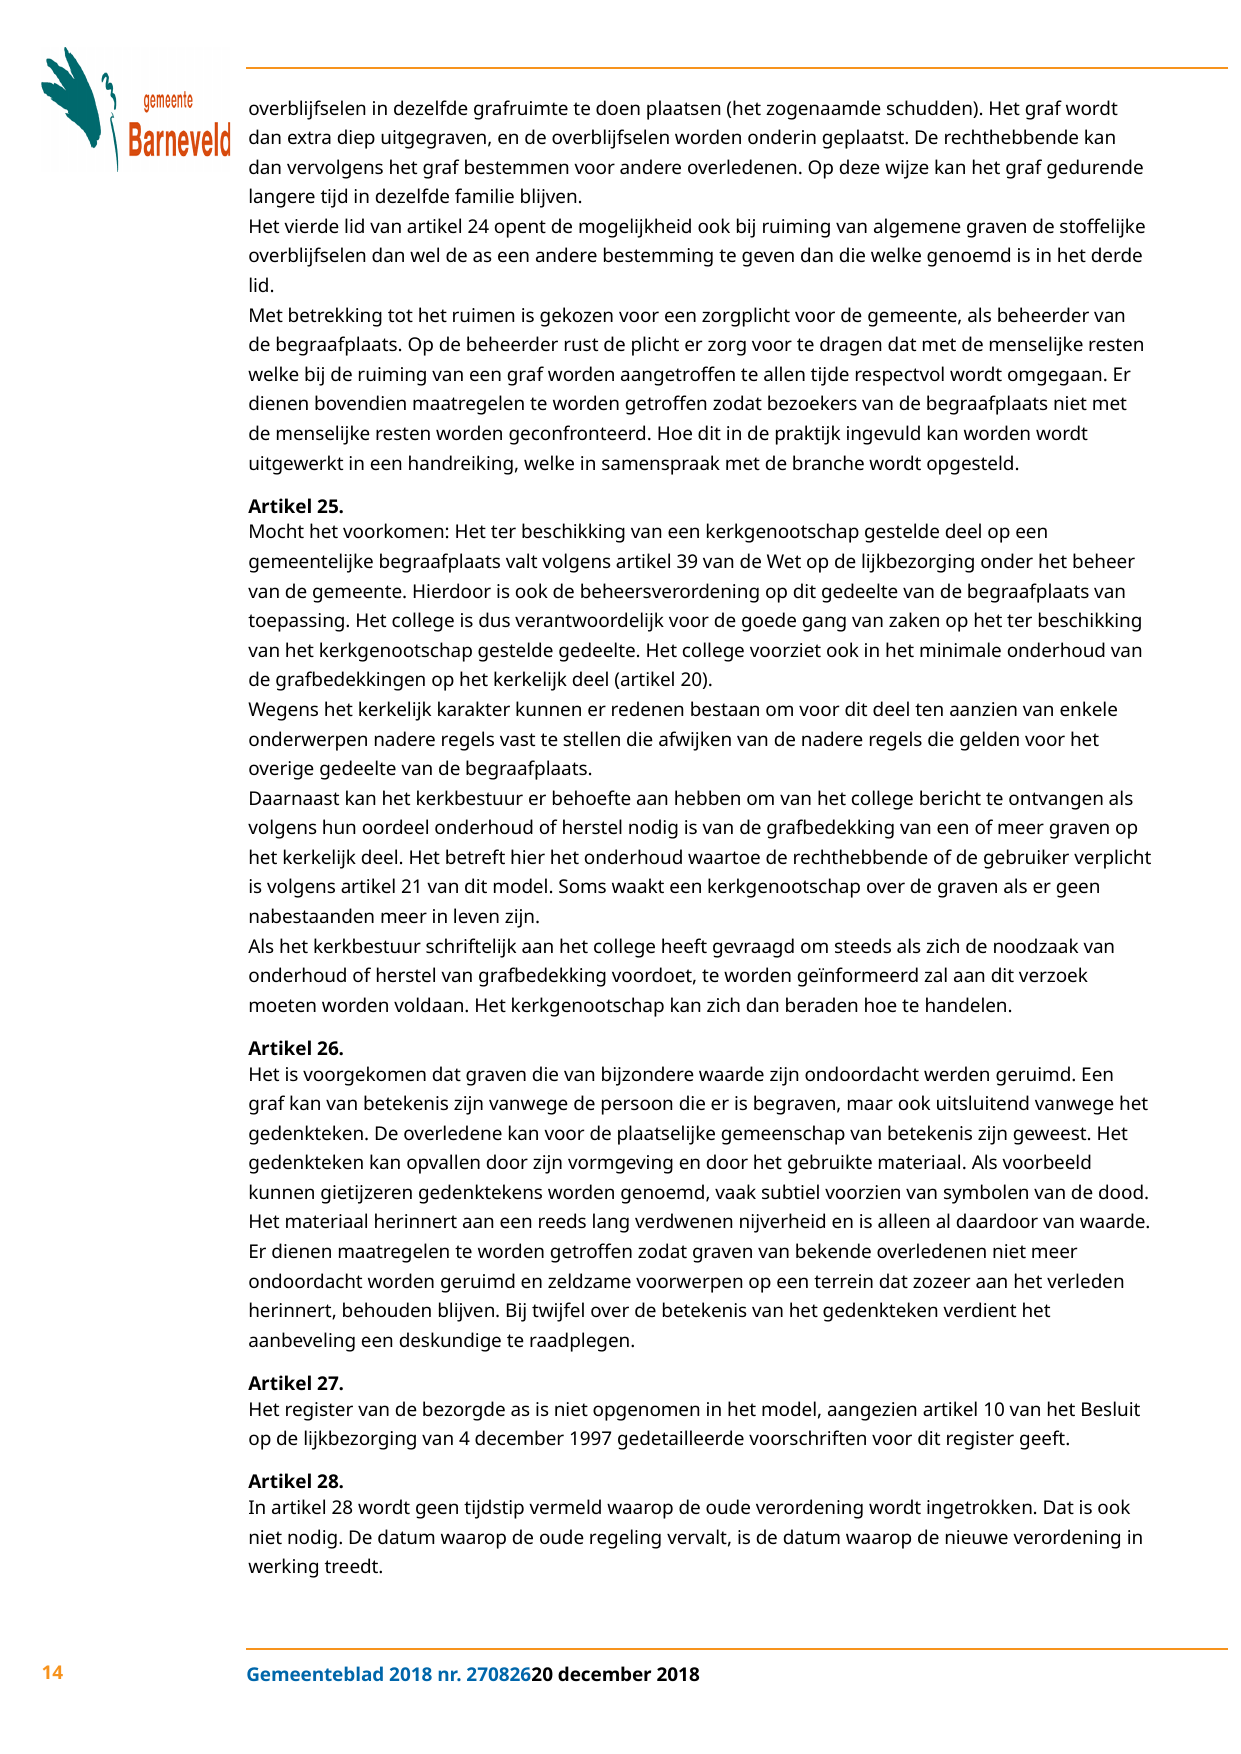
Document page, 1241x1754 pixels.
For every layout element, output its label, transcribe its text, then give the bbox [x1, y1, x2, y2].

text Artikel 25. [248, 493, 1152, 519]
text In artikel 28 wordt geen tijdstip vermeld waarop de oude verordening wordt ingetrokken. Dat is ook niet nodig. De datum waarop de oude regeling vervalt, is de datum waarop de nieuwe verordening in werking treedt. [248, 1494, 1152, 1579]
text Met betrekking tot het ruimen is gekozen voor een zorgplicht voor de gemeente, als beheerder van de begraafplaats. Op de beheerder rust de plicht er zorg voor te dragen dat met de menselijke resten welke bij de ruiming van een graf worden aangetroffen te allen tijde respectvol wordt omgegaan. Er dienen bovendien maatregelen te worden getroffen zodat bezoekers van de begraafplaats niet met de menselijke resten worden geconfronteerd. Hoe dit in de praktijk ingevuld kan worden wordt uitgewerkt in een handreiking, welke in samenspraak met de branche wordt opgesteld. [248, 302, 1152, 476]
text Artikel 28. [248, 1469, 1152, 1494]
text Het is voorgekomen dat graven die van bijzondere waarde zijn ondoordacht werden geruimd. Een graf kan van betekenis zijn vanwege de persoon die er is begraven, maar ook uitsluitend vanwege het gedenkteken. De overledene kan voor de plaatselijke gemeenschap van betekenis zijn geweest. Het gedenkteken kan opvallen door zijn vormgeving en door het gebruikte materiaal. Als voorbeeld kunnen gietijzeren gedenktekens worden genoemd, vaak subtiel voorzien van symbolen van de dood. Het materiaal herinnert aan een reeds lang verdwenen nijverheid en is alleen al daardoor van waarde. Er dienen maatregelen te worden getroffen zodat graven van bekende overledenen niet meer ondoordacht worden geruimd en zeldzame voorwerpen op een terrein dat zozeer aan het verleden herinnert, behouden blijven. Bij twijfel over de betekenis van het gedenkteken verdient het aanbeveling een deskundige te raadplegen. [248, 1061, 1152, 1353]
text Het vierde lid van artikel 24 opent de mogelijkheid ook bij ruiming van algemene graven de stoffelijke overblijfselen dan wel de as een andere bestemming te geven dan die welke genoemd is in het derde lid. [248, 213, 1152, 298]
text Artikel 26. [248, 1035, 1152, 1061]
text Als het kerkbestuur schriftelijk aan het college heeft gevraagd om steeds als zich de noodzaak van onderhoud of herstel van grafbedekking voordoet, te worden geïnformeerd zal aan dit verzoek moeten worden voldaan. Het kerkgenootschap kan zich dan beraden hoe te handelen. [248, 933, 1152, 1018]
text overblijfselen in dezelfde grafruimte te doen plaatsen (het zogenaamde schudden). Het graf wordt dan extra diep uitgegraven, en de overblijfselen worden onderin geplaatst. De rechthebbende kan dan vervolgens het graf bestemmen voor andere overledenen. Op deze wijze kan het graf gedurende langere tijd in dezelfde familie blijven. [248, 95, 1152, 209]
text Het register van de bezorgde as is niet opgenomen in het model, aangezien artikel 10 van het Besluit op de lijkbezorging van 4 december 1997 gedetailleerde voorschriften voor dit register geeft. [248, 1396, 1152, 1451]
text Mocht het voorkomen: Het ter beschikking van een kerkgenootschap gestelde deel op een gemeentelijke begraafplaats valt volgens artikel 39 van de Wet op de lijkbezorging onder het beheer van de gemeente. Hierdoor is ook de beheersverordening op dit gedeelte van de begraafplaats van toepassing. Het college is dus verantwoordelijk voor de goede gang van zaken op het ter beschikking van het kerkgenootschap gestelde gedeelte. Het college voorziet ook in het minimale onderhoud van de grafbedekkingen op het kerkelijk deel (artikel 20). [248, 519, 1152, 692]
text Wegens het kerkelijk karakter kunnen er redenen bestaan om voor dit deel ten aanzien van enkele onderwerpen nadere regels vast te stellen die afwijken van de nadere regels die gelden voor het overige gedeelte van de begraafplaats. [248, 696, 1152, 781]
text Daarnaast kan het kerkbestuur er behoefte aan hebben om van het college bericht te ontvangen als volgens hun oordeel onderhoud of herstel nodig is van de grafbedekking van een of meer graven op het kerkelijk deel. Het betreft hier het onderhoud waartoe de rechthebbende of de gebruiker verplicht is volgens artikel 21 van dit model. Soms waakt een kerkgenootschap over de graven als er geen nabestaanden meer in leven zijn. [248, 785, 1152, 929]
picture [41, 47, 231, 172]
text Artikel 27. [248, 1370, 1152, 1396]
